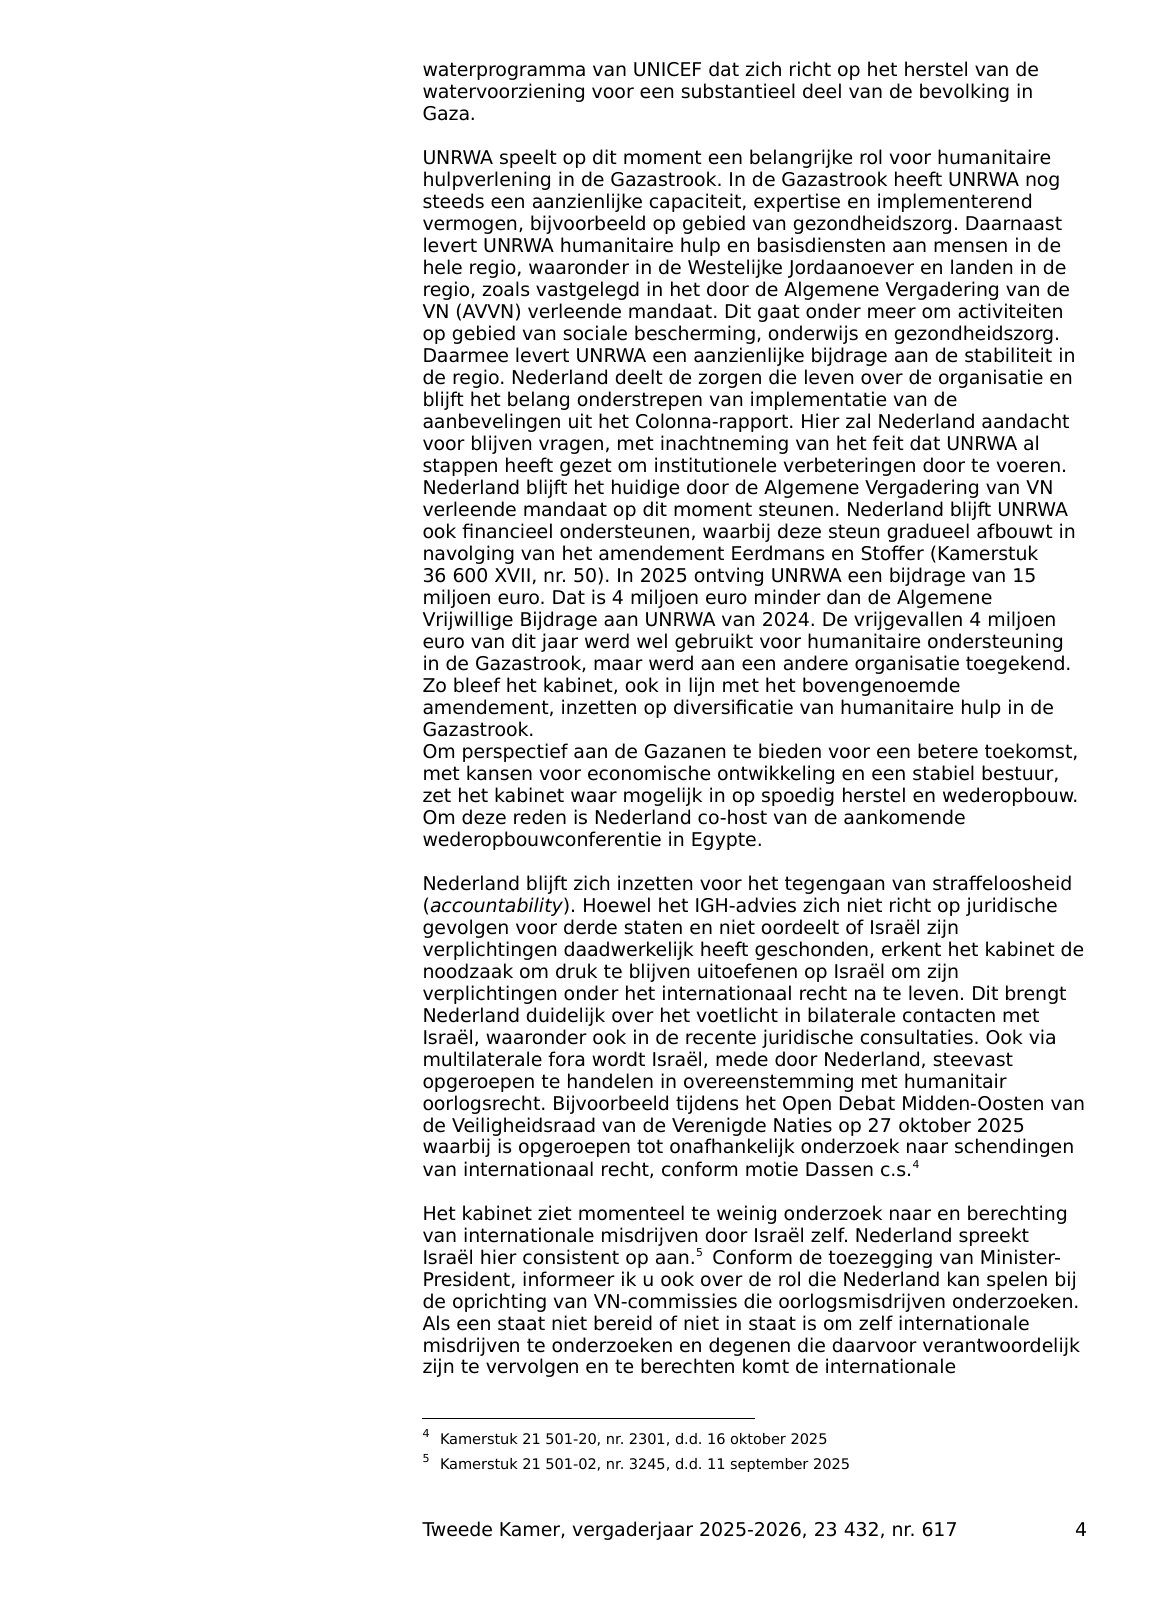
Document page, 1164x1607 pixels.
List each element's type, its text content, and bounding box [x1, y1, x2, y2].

text Kamerstuk 21 501-20, nr. 2301, d.d. 16 oktober 2025 [422, 1427, 1087, 1449]
text Om perspectief aan de Gazanen te bieden voor een betere toekomst, met kansen voor economische ontwikkeling en een stabiel bestuur, zet het kabinet waar mogelijk in op spoedig herstel en wederopbouw. Om deze reden is Nederland co-host van de aankomende wederopbouwconferentie in Egypte. [422, 741, 1087, 851]
text Nederland blijft zich inzetten voor het tegengaan van straffeloosheid (accountability). Hoewel het IGH-advies zich niet richt op juridische gevolgen voor derde staten en niet oordeelt of Israël zijn verplichtingen daadwerkelijk heeft geschonden, erkent het kabinet de noodzaak om druk te blijven uitoefenen op Israël om zijn verplichtingen onder het internationaal recht na te leven. Dit brengt Nederland duidelijk over het voetlicht in bilaterale contacten met Israël, waaronder ook in de recente juridische consultaties. Ook via multilaterale fora wordt Israël, mede door Nederland, steevast opgeroepen te handelen in overeenstemming met humanitair oorlogsrecht. Bijvoorbeeld tijdens het Open Debat Midden-Oosten van de Veiligheidsraad van de Verenigde Naties op 27 oktober 2025 waarbij is opgeroepen tot onafhankelijk onderzoek naar schendingen van internationaal recht, conform motie Dassen c.s. [422, 873, 1087, 1180]
text Het kabinet ziet momenteel te weinig onderzoek naar en berechting van internationale misdrijven door Israël zelf. Nederland spreekt Israël hier consistent op aan. Conform de toezegging van Minister-President, informeer ik u ook over de rol die Nederland kan spelen bij de oprichting van VN-commissies die oorlogsmisdrijven onderzoeken. Als een staat niet bereid of niet in staat is om zelf internationale misdrijven te onderzoeken en degenen die daarvoor verantwoordelijk zijn te vervolgen en te berechten komt de internationale [422, 1203, 1087, 1378]
text UNRWA speelt op dit moment een belangrijke rol voor humanitaire hulpverlening in de Gazastrook. In de Gazastrook heeft UNRWA nog steeds een aanzienlijke capaciteit, expertise en implementerend vermogen, bijvoorbeeld op gebied van gezondheidszorg. Daarnaast levert UNRWA humanitaire hulp en basisdiensten aan mensen in de hele regio, waaronder in de Westelijke Jordaanoever en landen in de regio, zoals vastgelegd in het door de Algemene Vergadering van de VN (AVVN) verleende mandaat. Dit gaat onder meer om activiteiten op gebied van sociale bescherming, onderwijs en gezondheidszorg. Daarmee levert UNRWA een aanzienlijke bijdrage aan de stabiliteit in de regio. Nederland deelt de zorgen die leven over de organisatie en blijft het belang onderstrepen van implementatie van de aanbevelingen uit het Colonna-rapport. Hier zal Nederland aandacht voor blijven vragen, met inachtneming van het feit dat UNRWA al stappen heeft gezet om institutionele verbeteringen door te voeren. Nederland blijft het huidige door de Algemene Vergadering van VN verleende mandaat op dit moment steunen. Nederland blijft UNRWA ook financieel ondersteunen, waarbij deze steun gradueel afbouwt in navolging van het amendement Eerdmans en Stoffer (Kamerstuk 36 600 XVII, nr. 50). In 2025 ontving UNRWA een bijdrage van 15 miljoen euro. Dat is 4 miljoen euro minder dan de Algemene Vrijwillige Bijdrage aan UNRWA van 2024. De vrijgevallen 4 miljoen euro van dit jaar werd wel gebruikt voor humanitaire ondersteuning in de Gazastrook, maar werd aan een andere organisatie toegekend. Zo bleef het kabinet, ook in lijn met het bovengenoemde amendement, inzetten op diversificatie van humanitaire hulp in de Gazastrook. [422, 147, 1087, 741]
text Kamerstuk 21 501-02, nr. 3245, d.d. 11 september 2025 [422, 1452, 1087, 1474]
text waterprogramma van UNICEF dat zich richt op het herstel van de watervoorziening voor een substantieel deel van de bevolking in Gaza. [422, 59, 1087, 125]
